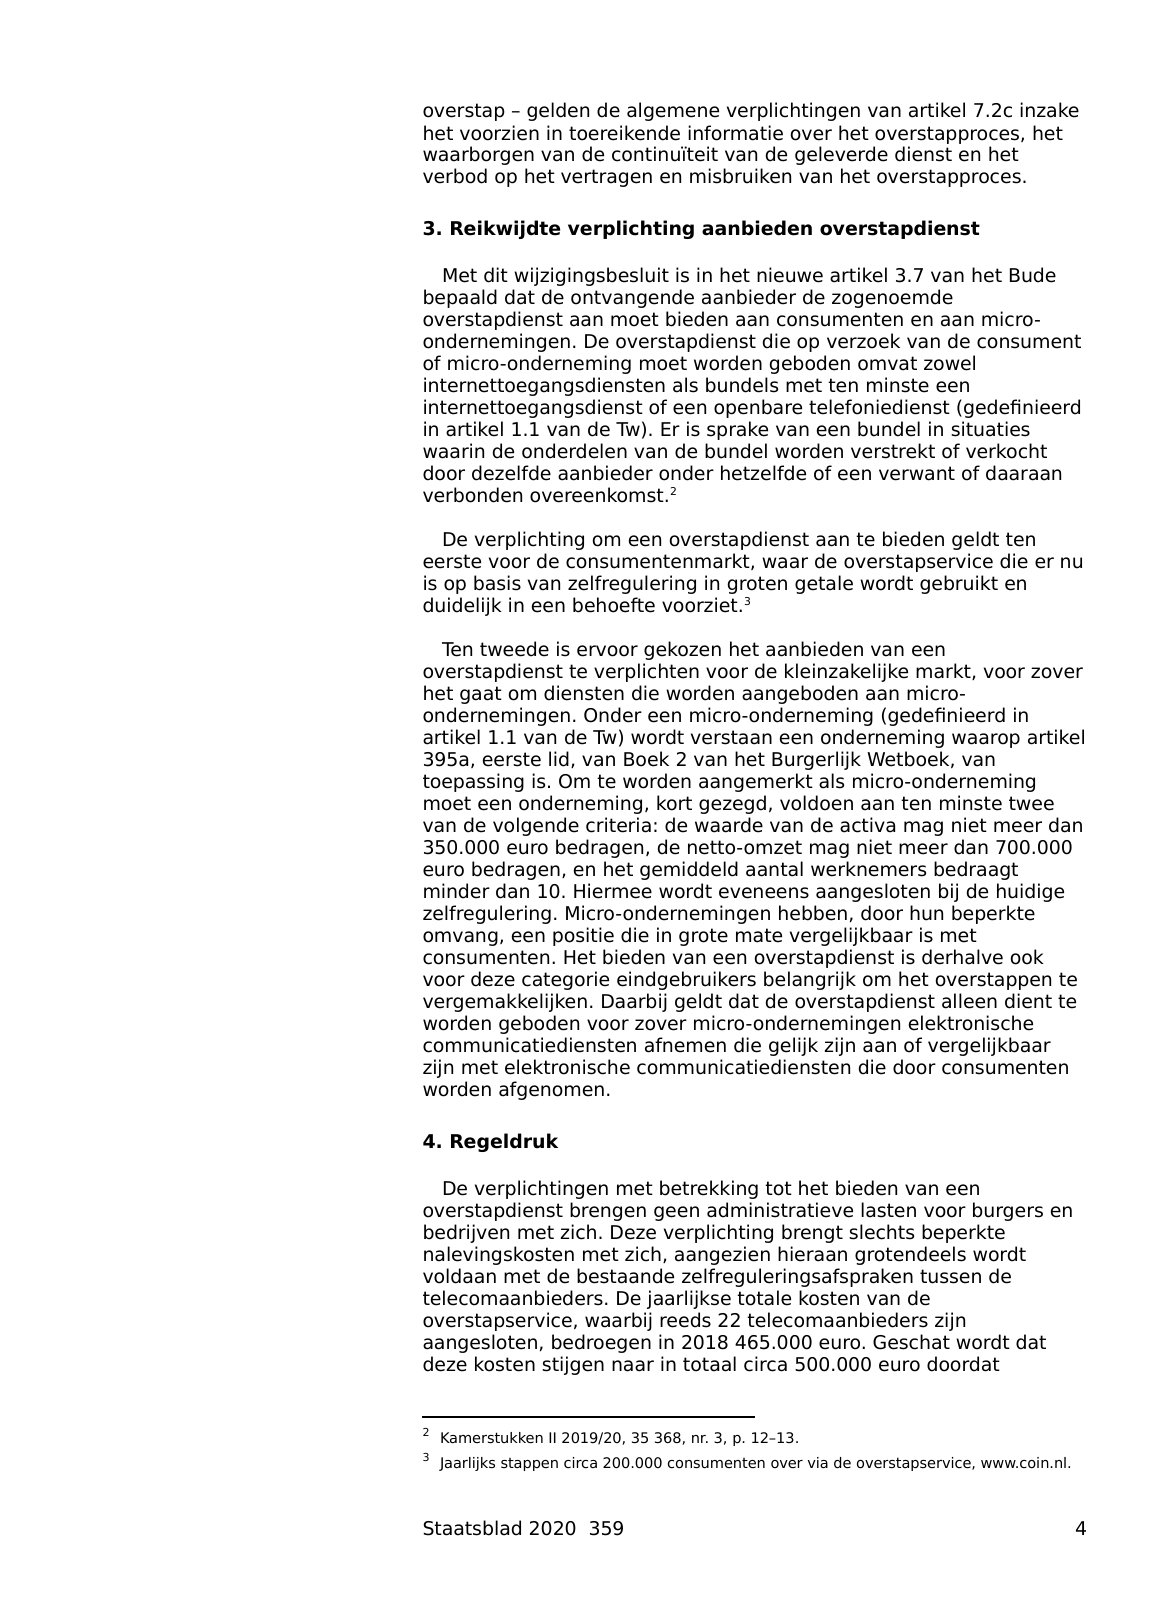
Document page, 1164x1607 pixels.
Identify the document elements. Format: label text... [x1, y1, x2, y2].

subtitle 3. Reikwijdte verplichting aanbieden overstapdienst [422, 218, 1087, 240]
subtitle 4. Regeldruk [422, 1131, 1087, 1153]
text Jaarlijks stappen circa 200.000 consumenten over via de overstapservice, www.coin.nl. [422, 1451, 1087, 1473]
text Met dit wijzigingsbesluit is in het nieuwe artikel 3.7 van het Bude bepaald dat de ontvangende aanbieder de zogenoemde overstapdienst aan moet bieden aan consumenten en aan micro-ondernemingen. De overstapdienst die op verzoek van de consument of micro-onderneming moet worden geboden omvat zowel internettoegangsdiensten als bundels met ten minste een internettoegangsdienst of een openbare telefoniedienst (gedefinieerd in artikel 1.1 van de Tw). Er is sprake van een bundel in situaties waarin de onderdelen van de bundel worden verstrekt of verkocht door dezelfde aanbieder onder hetzelfde of een verwant of daaraan verbonden overeenkomst. [422, 265, 1087, 507]
text De verplichtingen met betrekking tot het bieden van een overstapdienst brengen geen administratieve lasten voor burgers en bedrijven met zich. Deze verplichting brengt slechts beperkte nalevingskosten met zich, aangezien hieraan grotendeels wordt voldaan met de bestaande zelfreguleringsafspraken tussen de telecomaanbieders. De jaarlijkse totale kosten van de overstapservice, waarbij reeds 22 telecomaanbieders zijn aangesloten, bedroegen in 2018 465.000 euro. Geschat wordt dat deze kosten stijgen naar in totaal circa 500.000 euro doordat [422, 1178, 1087, 1376]
text overstap – gelden de algemene verplichtingen van artikel 7.2c inzake het voorzien in toereikende informatie over het overstapproces, het waarborgen van de continuïteit van de geleverde dienst en het verbod op het vertragen en misbruiken van het overstapproces. [422, 100, 1087, 188]
text Ten tweede is ervoor gekozen het aanbieden van een overstapdienst te verplichten voor de kleinzakelijke markt, voor zover het gaat om diensten die worden aangeboden aan micro-ondernemingen. Onder een micro-onderneming (gedefinieerd in artikel 1.1 van de Tw) wordt verstaan een onderneming waarop artikel 395a, eerste lid, van Boek 2 van het Burgerlijk Wetboek, van toepassing is. Om te worden aangemerkt als micro-onderneming moet een onderneming, kort gezegd, voldoen aan ten minste twee van de volgende criteria: de waarde van de activa mag niet meer dan 350.000 euro bedragen, de netto-omzet mag niet meer dan 700.000 euro bedragen, en het gemiddeld aantal werknemers bedraagt minder dan 10. Hiermee wordt eveneens aangesloten bij de huidige zelfregulering. Micro-ondernemingen hebben, door hun beperkte omvang, een positie die in grote mate vergelijkbaar is met consumenten. Het bieden van een overstapdienst is derhalve ook voor deze categorie eindgebruikers belangrijk om het overstappen te vergemakkelijken. Daarbij geldt dat de overstapdienst alleen dient te worden geboden voor zover micro-ondernemingen elektronische communicatiediensten afnemen die gelijk zijn aan of vergelijkbaar zijn met elektronische communicatiediensten die door consumenten worden afgenomen. [422, 639, 1087, 1101]
text De verplichting om een overstapdienst aan te bieden geldt ten eerste voor de consumentenmarkt, waar de overstapservice die er nu is op basis van zelfregulering in groten getale wordt gebruikt en duidelijk in een behoefte voorziet. [422, 529, 1087, 617]
text Kamerstukken II 2019/20, 35 368, nr. 3, p. 12–13. [422, 1426, 1087, 1448]
